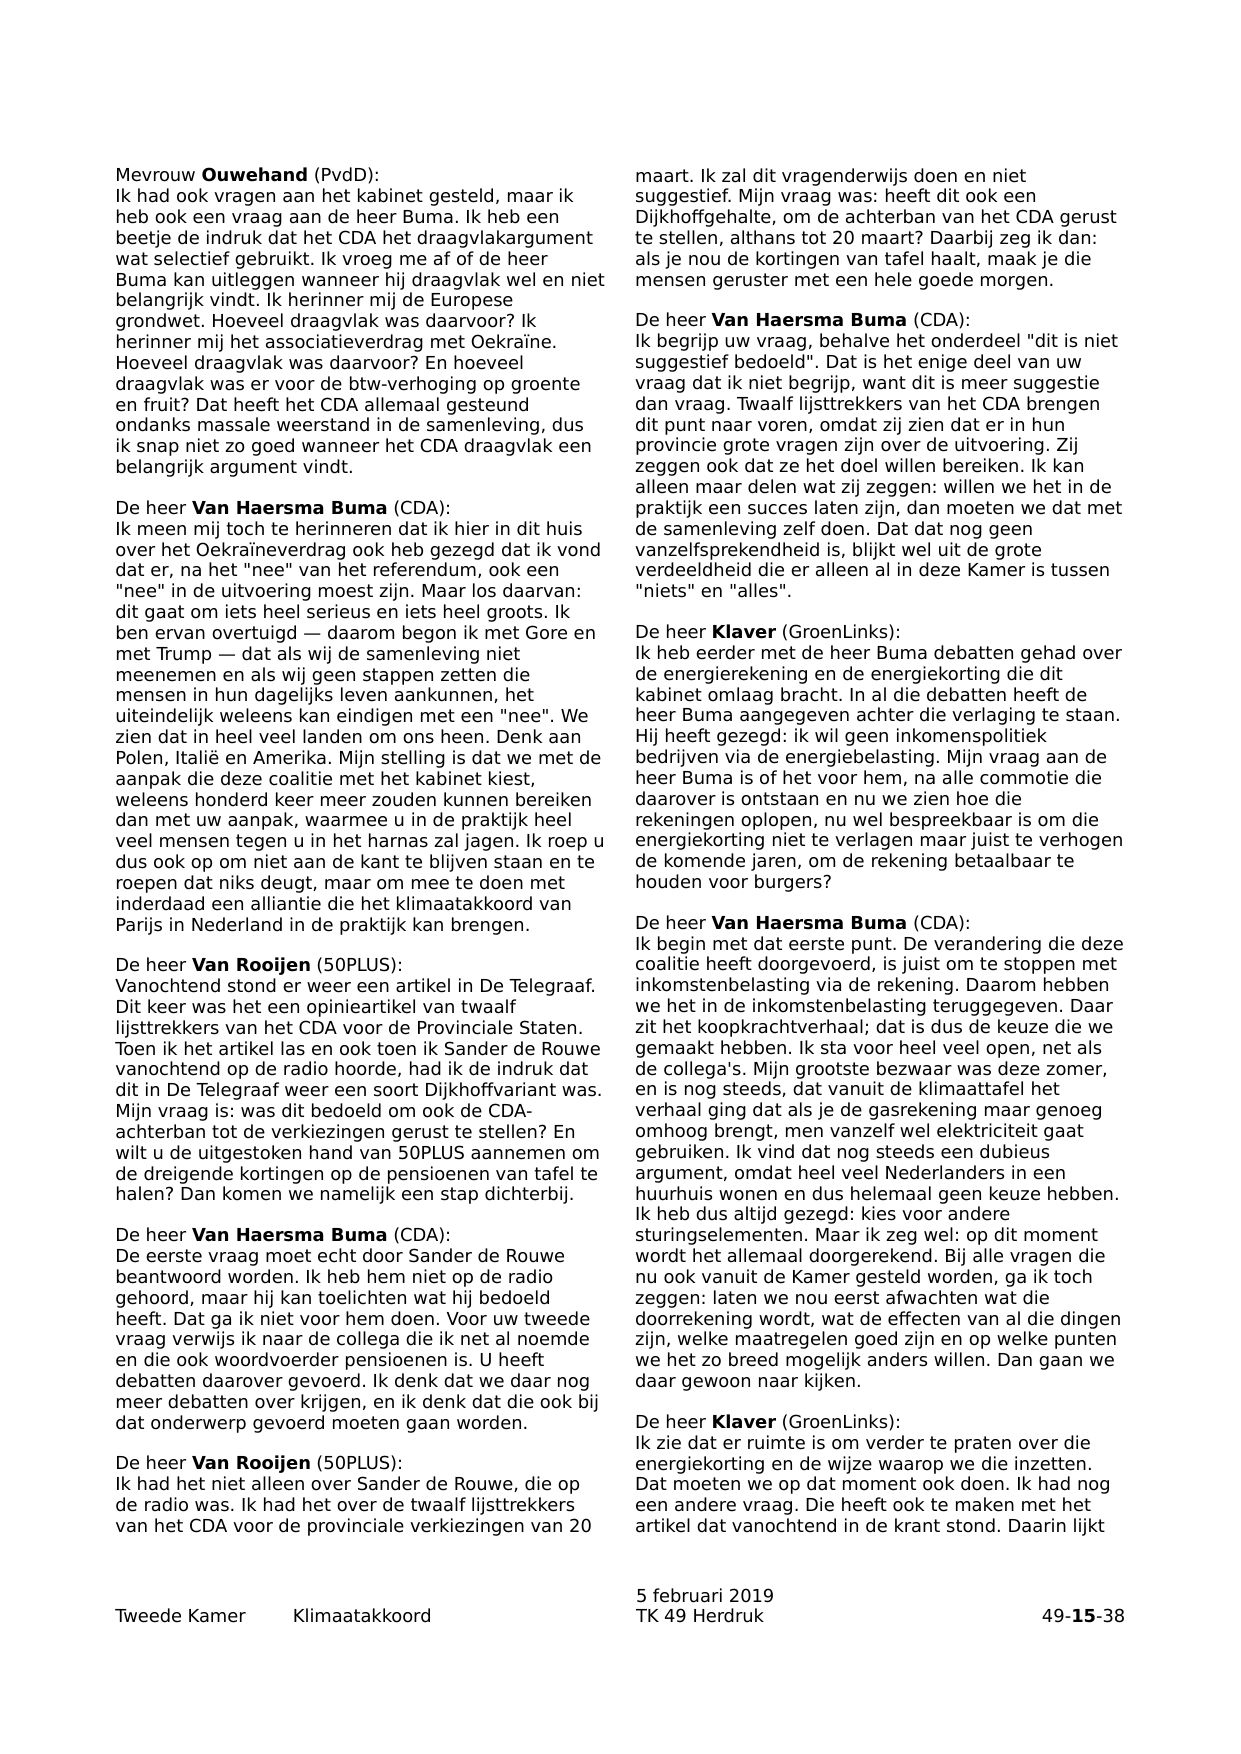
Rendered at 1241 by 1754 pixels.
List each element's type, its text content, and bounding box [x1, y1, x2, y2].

text De heer Van Haersma Buma (CDA): [635, 310, 1125, 331]
text De heer Van Rooijen (50PLUS): [115, 955, 605, 976]
text maart. Ik zal dit vragenderwijs doen en niet suggestief. Mijn vraag was: heeft dit ook een Dijkhoffgehalte, om de achterban van het CDA gerust te stellen, althans tot 20 maart? Daarbij zeg ik dan: als je nou de kortingen van tafel haalt, maak je die mensen geruster met een hele goede morgen. [635, 165, 1125, 290]
text Ik heb eerder met de heer Buma debatten gehad over de energierekening en de energiekorting die dit kabinet omlaag bracht. In al die debatten heeft de heer Buma aangegeven achter die verlaging te staan. Hij heeft gezegd: ik wil geen inkomenspolitiek bedrijven via de energiebelasting. Mijn vraag aan de heer Buma is of het voor hem, na alle commotie die daarover is ontstaan en nu we zien hoe die rekeningen oplopen, nu wel bespreekbaar is om die energiekorting niet te verlagen maar juist te verhogen de komende jaren, om de rekening betaalbaar te houden voor burgers? [635, 643, 1125, 893]
text Ik meen mij toch te herinneren dat ik hier in dit huis over het Oekraïneverdrag ook heb gezegd dat ik vond dat er, na het "nee" van het referendum, ook een "nee" in de uitvoering moest zijn. Maar los daarvan: dit gaat om iets heel serieus en iets heel groots. Ik ben ervan overtuigd — daarom begon ik met Gore en met Trump — dat als wij de samenleving niet meenemen en als wij geen stappen zetten die mensen in hun dagelijks leven aankunnen, het uiteindelijk weleens kan eindigen met een "nee". We zien dat in heel veel landen om ons heen. Denk aan Polen, Italië en Amerika. Mijn stelling is dat we met de aanpak die deze coalitie met het kabinet kiest, weleens honderd keer meer zouden kunnen bereiken dan met uw aanpak, waarmee u in de praktijk heel veel mensen tegen u in het harnas zal jagen. Ik roep u dus ook op om niet aan de kant te blijven staan en te roepen dat niks deugt, maar om mee te doen met inderdaad een alliantie die het klimaatakkoord van Parijs in Nederland in de praktijk kan brengen. [115, 518, 605, 935]
text De heer Klaver (GroenLinks): [635, 1412, 1125, 1432]
text Ik begin met dat eerste punt. De verandering die deze coalitie heeft doorgevoerd, is juist om te stoppen met inkomstenbelasting via de rekening. Daarom hebben we het in de inkomstenbelasting teruggegeven. Daar zit het koopkrachtverhaal; dat is dus de keuze die we gemaakt hebben. Ik sta voor heel veel open, net als de collega's. Mijn grootste bezwaar was deze zomer, en is nog steeds, dat vanuit de klimaattafel het verhaal ging dat als je de gasrekening maar genoeg omhoog brengt, men vanzelf wel elektriciteit gaat gebruiken. Ik vind dat nog steeds een dubieus argument, omdat heel veel Nederlanders in een huurhuis wonen en dus helemaal geen keuze hebben. Ik heb dus altijd gezegd: kies voor andere sturingselementen. Maar ik zeg wel: op dit moment wordt het allemaal doorgerekend. Bij alle vragen die nu ook vanuit de Kamer gesteld worden, ga ik toch zeggen: laten we nou eerst afwachten wat die doorrekening wordt, wat de effecten van al die dingen zijn, welke maatregelen goed zijn en op welke punten we het zo breed mogelijk anders willen. Dan gaan we daar gewoon naar kijken. [635, 933, 1125, 1392]
text Vanochtend stond er weer een artikel in De Telegraaf. Dit keer was het een opinieartikel van twaalf lijsttrekkers van het CDA voor de Provinciale Staten. Toen ik het artikel las en ook toen ik Sander de Rouwe vanochtend op de radio hoorde, had ik de indruk dat dit in De Telegraaf weer een soort Dijkhoffvariant was. Mijn vraag is: was dit bedoeld om ook de CDA-achterban tot de verkiezingen gerust te stellen? En wilt u de uitgestoken hand van 50PLUS aannemen om de dreigende kortingen op de pensioenen van tafel te halen? Dan komen we namelijk een stap dichterbij. [115, 976, 605, 1205]
text De eerste vraag moet echt door Sander de Rouwe beantwoord worden. Ik heb hem niet op de radio gehoord, maar hij kan toelichten wat hij bedoeld heeft. Dat ga ik niet voor hem doen. Voor uw tweede vraag verwijs ik naar de collega die ik net al noemde en die ook woordvoerder pensioenen is. U heeft debatten daarover gevoerd. Ik denk dat we daar nog meer debatten over krijgen, en ik denk dat die ook bij dat onderwerp gevoerd moeten gaan worden. [115, 1246, 605, 1433]
text De heer Van Haersma Buma (CDA): [115, 1225, 605, 1246]
text Mevrouw Ouwehand (PvdD): [115, 165, 605, 186]
text Ik had het niet alleen over Sander de Rouwe, die op de radio was. Ik had het over de twaalf lijsttrekkers van het CDA voor de provinciale verkiezingen van 20 [115, 1474, 605, 1536]
text De heer Van Rooijen (50PLUS): [115, 1453, 605, 1474]
text De heer Van Haersma Buma (CDA): [635, 913, 1125, 933]
text Ik begrijp uw vraag, behalve het onderdeel "dit is niet suggestief bedoeld". Dat is het enige deel van uw vraag dat ik niet begrijp, want dit is meer suggestie dan vraag. Twaalf lijsttrekkers van het CDA brengen dit punt naar voren, omdat zij zien dat er in hun provincie grote vragen zijn over de uitvoering. Zij zeggen ook dat ze het doel willen bereiken. Ik kan alleen maar delen wat zij zeggen: willen we het in de praktijk een succes laten zijn, dan moeten we dat met de samenleving zelf doen. Dat dat nog geen vanzelfsprekendheid is, blijkt wel uit de grote verdeeldheid die er alleen al in deze Kamer is tussen "niets" en "alles". [635, 331, 1125, 602]
text Ik had ook vragen aan het kabinet gesteld, maar ik heb ook een vraag aan de heer Buma. Ik heb een beetje de indruk dat het CDA het draagvlakargument wat selectief gebruikt. Ik vroeg me af of de heer Buma kan uitleggen wanneer hij draagvlak wel en niet belangrijk vindt. Ik herinner mij de Europese grondwet. Hoeveel draagvlak was daarvoor? Ik herinner mij het associatieverdrag met Oekraïne. Hoeveel draagvlak was daarvoor? En hoeveel draagvlak was er voor de btw-verhoging op groente en fruit? Dat heeft het CDA allemaal gesteund ondanks massale weerstand in de samenleving, dus ik snap niet zo goed wanneer het CDA draagvlak een belangrijk argument vindt. [115, 186, 605, 478]
text Ik zie dat er ruimte is om verder te praten over die energiekorting en de wijze waarop we die inzetten. Dat moeten we op dat moment ook doen. Ik had nog een andere vraag. Die heeft ook te maken met het artikel dat vanochtend in de krant stond. Daarin lijkt [635, 1432, 1125, 1537]
text De heer Van Haersma Buma (CDA): [115, 498, 605, 518]
text De heer Klaver (GroenLinks): [635, 622, 1125, 643]
